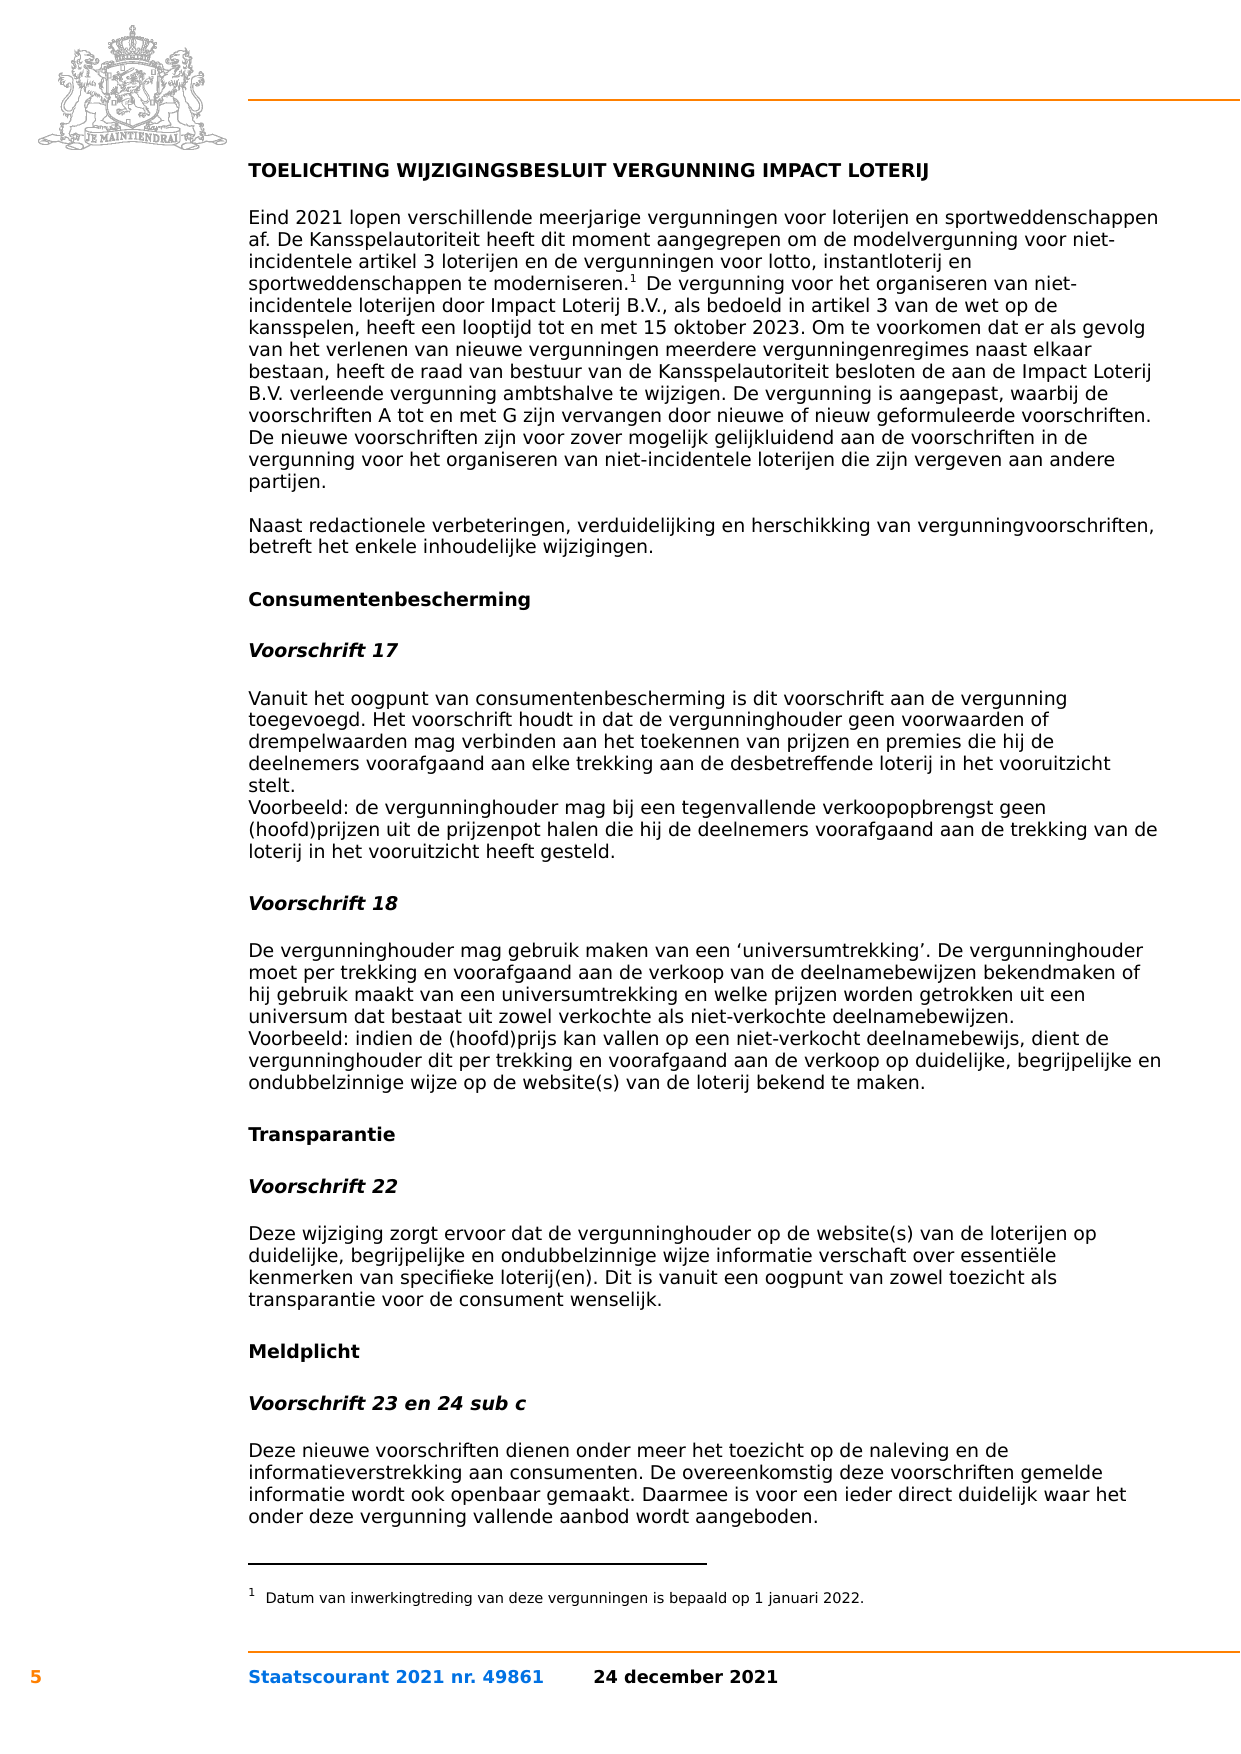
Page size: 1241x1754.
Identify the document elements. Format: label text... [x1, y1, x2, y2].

subtitle Meldplicht [248, 1341, 1163, 1363]
text Deze wijziging zorgt ervoor dat de vergunninghouder op de website(s) van de loterijen op duidelijke, begrijpelijke en ondubbelzinnige wijze informatie verschaft over essentiële kenmerken van specifieke loterij(en). Dit is vanuit een oogpunt van zowel toezicht als transparantie voor de consument wenselijk. [248, 1223, 1163, 1311]
subtitle Transparantie [248, 1124, 1163, 1146]
subtitle Voorschrift 18 [248, 893, 1163, 915]
text Voorbeeld: indien de (hoofd)prijs kan vallen op een niet-verkocht deelnamebewijs, dient de vergunninghouder dit per trekking en voorafgaand aan de verkoop op duidelijke, begrijpelijke en ondubbelzinnige wijze op de website(s) van de loterij bekend te maken. [248, 1028, 1163, 1094]
text Eind 2021 lopen verschillende meerjarige vergunningen voor loterijen en sportweddenschappen af. De Kansspelautoriteit heeft dit moment aangegrepen om de modelvergunning voor niet-incidentele artikel 3 loterijen en de vergunningen voor lotto, instantloterij en sportweddenschappen te moderniseren. De vergunning voor het organiseren van niet-incidentele loterijen door Impact Loterij B.V., als bedoeld in artikel 3 van de wet op de kansspelen, heeft een looptijd tot en met 15 oktober 2023. Om te voorkomen dat er als gevolg van het verlenen van nieuwe vergunningen meerdere vergunningenregimes naast elkaar bestaan, heeft de raad van bestuur van de Kansspelautoriteit besloten de aan de Impact Loterij B.V. verleende vergunning ambtshalve te wijzigen. De vergunning is aangepast, waarbij de voorschriften A tot en met G zijn vervangen door nieuwe of nieuw geformuleerde voorschriften. De nieuwe voorschriften zijn voor zover mogelijk gelijkluidend aan de voorschriften in de vergunning voor het organiseren van niet-incidentele loterijen die zijn vergeven aan andere partijen. [248, 207, 1163, 493]
picture [38, 25, 227, 150]
subtitle Voorschrift 22 [248, 1176, 1163, 1198]
text Datum van inwerkingtreding van deze vergunningen is bepaald op 1 januari 2022. [248, 1586, 1163, 1608]
subtitle Voorschrift 23 en 24 sub c [248, 1393, 1163, 1415]
subtitle Consumentenbescherming [248, 588, 1163, 610]
text Deze nieuwe voorschriften dienen onder meer het toezicht op de naleving en de informatieverstrekking aan consumenten. De overeenkomstig deze voorschriften gemelde informatie wordt ook openbaar gemaakt. Daarmee is voor een ieder direct duidelijk waar het onder deze vergunning vallende aanbod wordt aangeboden. [248, 1440, 1163, 1528]
text De vergunninghouder mag gebruik maken van een ‘universumtrekking’. De vergunninghouder moet per trekking en voorafgaand aan de verkoop van de deelnamebewijzen bekendmaken of hij gebruik maakt van een universumtrekking en welke prijzen worden getrokken uit een universum dat bestaat uit zowel verkochte als niet-verkochte deelnamebewijzen. [248, 940, 1163, 1028]
text Voorbeeld: de vergunninghouder mag bij een tegenvallende verkoopopbrengst geen (hoofd)prijzen uit de prijzenpot halen die hij de deelnemers voorafgaand aan de trekking van de loterij in het vooruitzicht heeft gesteld. [248, 797, 1163, 863]
text Vanuit het oogpunt van consumentenbescherming is dit voorschrift aan de vergunning toegevoegd. Het voorschrift houdt in dat de vergunninghouder geen voorwaarden of drempelwaarden mag verbinden aan het toekennen van prijzen en premies die hij de deelnemers voorafgaand aan elke trekking aan de desbetreffende loterij in het vooruitzicht stelt. [248, 687, 1163, 797]
subtitle TOELICHTING WIJZIGINGSBESLUIT VERGUNNING IMPACT LOTERIJ [248, 160, 1163, 182]
subtitle Voorschrift 17 [248, 640, 1163, 662]
text Naast redactionele verbeteringen, verduidelijking en herschikking van vergunningvoorschriften, betreft het enkele inhoudelijke wijzigingen. [248, 514, 1163, 558]
